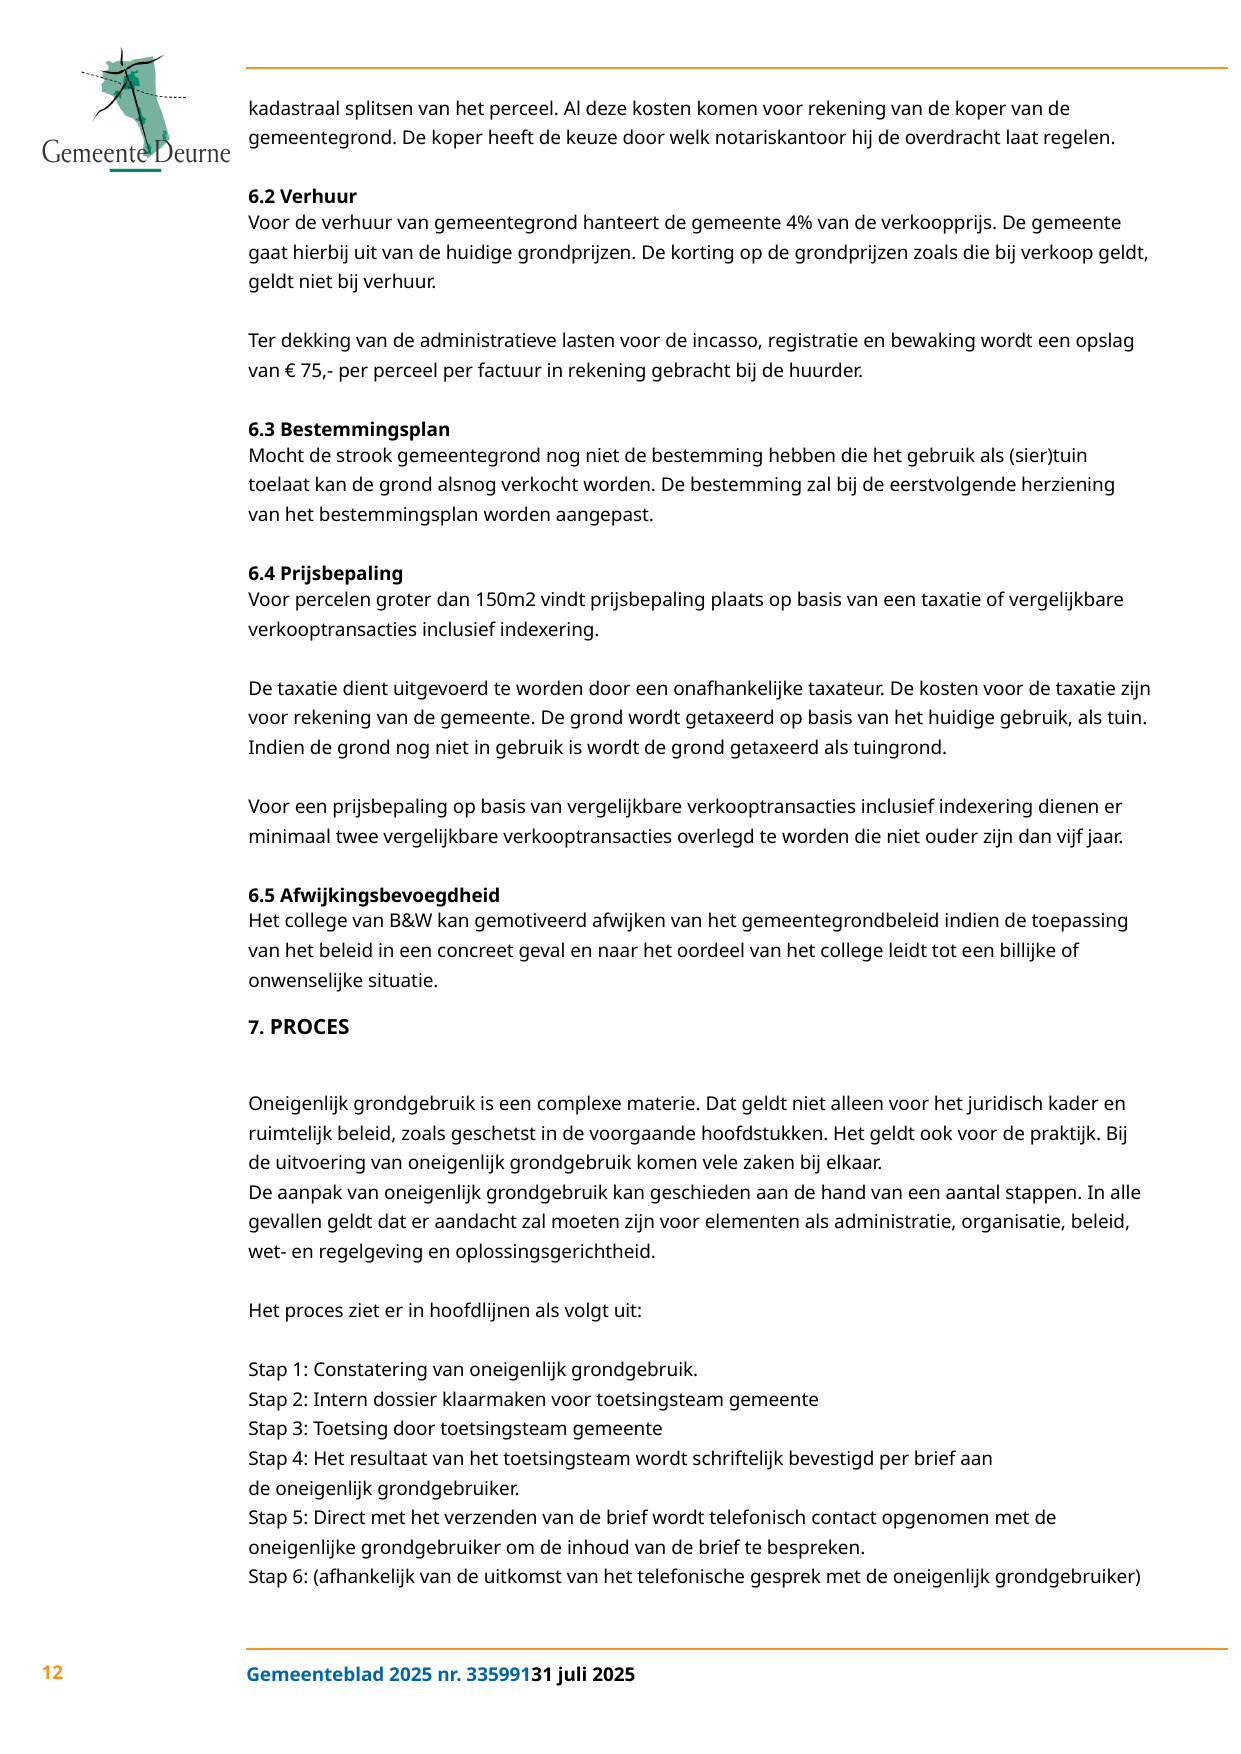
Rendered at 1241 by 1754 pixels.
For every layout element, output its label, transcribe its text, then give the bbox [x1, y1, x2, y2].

text Stap 3: Toetsing door toetsingsteam gemeente [248, 1416, 1152, 1441]
text Voor een prijsbepaling op basis van vergelijkbare verkooptransacties inclusief indexering dienen er minimaal twee vergelijkbare verkooptransacties overlegd te worden die niet ouder zijn dan vijf jaar. [248, 793, 1152, 848]
text 6.4 Prijsbepaling [248, 560, 1152, 586]
text Stap 4: Het resultaat van het toetsingsteam wordt schriftelijk bevestigd per brief aan [248, 1445, 1152, 1471]
text Stap 5: Direct met het verzenden van de brief wordt telefonisch contact opgenomen met de oneigenlijke grondgebruiker om de inhoud van de brief te bespreken. [248, 1504, 1152, 1560]
text kadastraal splitsen van het perceel. Al deze kosten komen voor rekening van de koper van de gemeentegrond. De koper heeft de keuze door welk notariskantoor hij de overdracht laat regelen. [248, 95, 1152, 150]
text Stap 6: (afhankelijk van de uitkomst van het telefonische gesprek met de oneigenlijk grondgebruiker) [248, 1563, 1152, 1589]
text 6.3 Bestemmingsplan [248, 416, 1152, 442]
text Het college van B&W kan gemotiveerd afwijken van het gemeentegrondbeleid indien de toepassing van het beleid in een concreet geval en naar het oordeel van het college leidt tot een billijke of onwenselijke situatie. [248, 908, 1152, 993]
text Mocht de strook gemeentegrond nog niet de bestemming hebben die het gebruik als (sier)tuin toelaat kan de grond alsnog verkocht worden. De bestemming zal bij de eerstvolgende herziening van het bestemmingsplan worden aangepast. [248, 442, 1152, 527]
text de oneigenlijk grondgebruiker. [248, 1475, 1152, 1501]
text 6.5 Afwijkingsbevoegdheid [248, 882, 1152, 908]
text Oneigenlijk grondgebruik is een complexe materie. Dat geldt niet alleen voor het juridisch kader en ruimtelijk beleid, zoals geschetst in de voorgaande hoofdstukken. Het geldt ook voor de praktijk. Bij de uitvoering van oneigenlijk grondgebruik komen vele zaken bij elkaar. [248, 1090, 1152, 1175]
picture [41, 47, 231, 172]
text 7. PROCES [248, 1012, 1152, 1041]
text Stap 2: Intern dossier klaarmaken voor toetsingsteam gemeente [248, 1386, 1152, 1412]
text Ter dekking van de administratieve lasten voor de incasso, registratie en bewaking wordt een opslag van € 75,- per perceel per factuur in rekening gebracht bij de huurder. [248, 328, 1152, 383]
text Het proces ziet er in hoofdlijnen als volgt uit: [248, 1297, 1152, 1323]
text Stap 1: Constatering van oneigenlijk grondgebruik. [248, 1356, 1152, 1382]
text De taxatie dient uitgevoerd te worden door een onafhankelijke taxateur. De kosten voor de taxatie zijn voor rekening van de gemeente. De grond wordt getaxeerd op basis van het huidige gebruik, als tuin. Indien de grond nog niet in gebruik is wordt de grond getaxeerd als tuingrond. [248, 675, 1152, 760]
text 6.2 Verhuur [248, 183, 1152, 209]
text De aanpak van oneigenlijk grondgebruik kan geschieden aan de hand van een aantal stappen. In alle gevallen geldt dat er aandacht zal moeten zijn voor elementen als administratie, organisatie, beleid, wet- en regelgeving en oplossingsgerichtheid. [248, 1179, 1152, 1264]
text Voor de verhuur van gemeentegrond hanteert de gemeente 4% van de verkoopprijs. De gemeente gaat hierbij uit van de huidige grondprijzen. De korting op de grondprijzen zoals die bij verkoop geldt, geldt niet bij verhuur. [248, 209, 1152, 294]
text Voor percelen groter dan 150m2 vindt prijsbepaling plaats op basis van een taxatie of vergelijkbare verkooptransacties inclusief indexering. [248, 586, 1152, 641]
